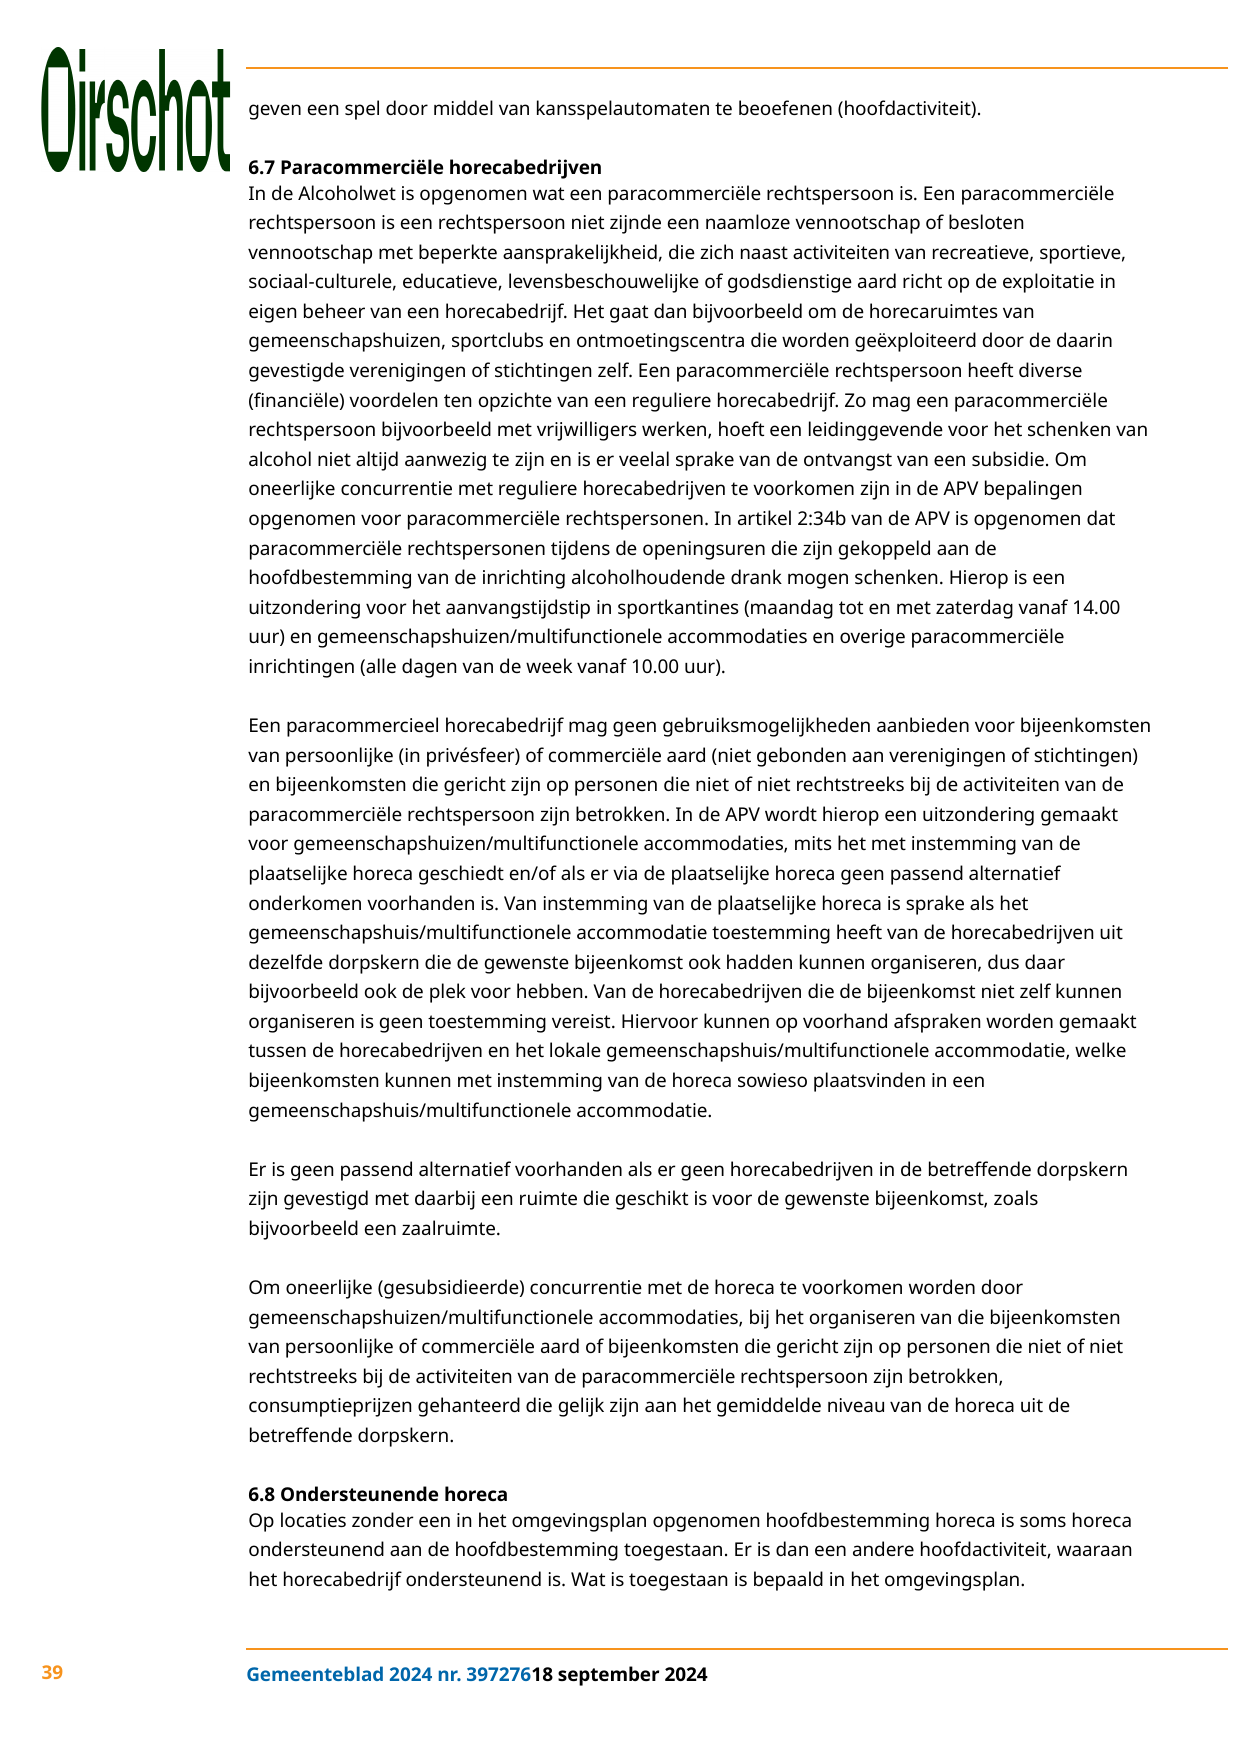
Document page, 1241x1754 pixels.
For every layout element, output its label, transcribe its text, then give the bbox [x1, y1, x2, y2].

text Om oneerlijke (gesubsidieerde) concurrentie met de horeca te voorkomen worden door gemeenschapshuizen/multifunctionele accommodaties, bij het organiseren van die bijeenkomsten van persoonlijke of commerciële aard of bijeenkomsten die gericht zijn op personen die niet of niet rechtstreeks bij de activiteiten van de paracommerciële rechtspersoon zijn betrokken, consumptieprijzen gehanteerd die gelijk zijn aan het gemiddelde niveau van de horeca uit de betreffende dorpskern. [248, 1274, 1152, 1448]
text Een paracommercieel horecabedrijf mag geen gebruiksmogelijkheden aanbieden voor bijeenkomsten van persoonlijke (in privésfeer) of commerciële aard (niet gebonden aan verenigingen of stichtingen) en bijeenkomsten die gericht zijn op personen die niet of niet rechtstreeks bij de activiteiten van de paracommerciële rechtspersoon zijn betrokken. In de APV wordt hierop een uitzondering gemaakt voor gemeenschapshuizen/multifunctionele accommodaties, mits het met instemming van de plaatselijke horeca geschiedt en/of als er via de plaatselijke horeca geen passend alternatief onderkomen voorhanden is. Van instemming van de plaatselijke horeca is sprake als het gemeenschapshuis/multifunctionele accommodatie toestemming heeft van de horecabedrijven uit dezelfde dorpskern die de gewenste bijeenkomst ook hadden kunnen organiseren, dus daar bijvoorbeeld ook de plek voor hebben. Van de horecabedrijven die de bijeenkomst niet zelf kunnen organiseren is geen toestemming vereist. Hiervoor kunnen op voorhand afspraken worden gemaakt tussen de horecabedrijven en het lokale gemeenschapshuis/multifunctionele accommodatie, welke bijeenkomsten kunnen met instemming van de horeca sowieso plaatsvinden in een gemeenschapshuis/multifunctionele accommodatie. [248, 712, 1152, 1122]
text geven een spel door middel van kansspelautomaten te beoefenen (hoofdactiviteit). [248, 95, 1152, 121]
text 6.7 Paracommerciële horecabedrijven [248, 154, 1152, 180]
text In de Alcoholwet is opgenomen wat een paracommerciële rechtspersoon is. Een paracommerciële rechtspersoon is een rechtspersoon niet zijnde een naamloze vennootschap of besloten vennootschap met beperkte aansprakelijkheid, die zich naast activiteiten van recreatieve, sportieve, sociaal-culturele, educatieve, levensbeschouwelijke of godsdienstige aard richt op de exploitatie in eigen beheer van een horecabedrijf. Het gaat dan bijvoorbeeld om de horecaruimtes van gemeenschapshuizen, sportclubs en ontmoetingscentra die worden geëxploiteerd door de daarin gevestigde verenigingen of stichtingen zelf. Een paracommerciële rechtspersoon heeft diverse (financiële) voordelen ten opzichte van een reguliere horecabedrijf. Zo mag een paracommerciële rechtspersoon bijvoorbeeld met vrijwilligers werken, hoeft een leidinggevende voor het schenken van alcohol niet altijd aanwezig te zijn en is er veelal sprake van de ontvangst van een subsidie. Om oneerlijke concurrentie met reguliere horecabedrijven te voorkomen zijn in de APV bepalingen opgenomen voor paracommerciële rechtspersonen. In artikel 2:34b van de APV is opgenomen dat paracommerciële rechtspersonen tijdens de openingsuren die zijn gekoppeld aan de hoofdbestemming van de inrichting alcoholhoudende drank mogen schenken. Hierop is een uitzondering voor het aanvangstijdstip in sportkantines (maandag tot en met zaterdag vanaf 14.00 uur) en gemeenschapshuizen/multifunctionele accommodaties en overige paracommerciële inrichtingen (alle dagen van de week vanaf 10.00 uur). [248, 180, 1152, 679]
picture [41, 47, 231, 172]
text 6.8 Ondersteunende horeca [248, 1481, 1152, 1507]
text Op locaties zonder een in het omgevingsplan opgenomen hoofdbestemming horeca is soms horeca ondersteunend aan de hoofdbestemming toegestaan. Er is dan een andere hoofdactiviteit, waaraan het horecabedrijf ondersteunend is. Wat is toegestaan is bepaald in het omgevingsplan. [248, 1507, 1152, 1592]
text Er is geen passend alternatief voorhanden als er geen horecabedrijven in de betreffende dorpskern zijn gevestigd met daarbij een ruimte die geschikt is voor de gewenste bijeenkomst, zoals bijvoorbeeld een zaalruimte. [248, 1156, 1152, 1241]
